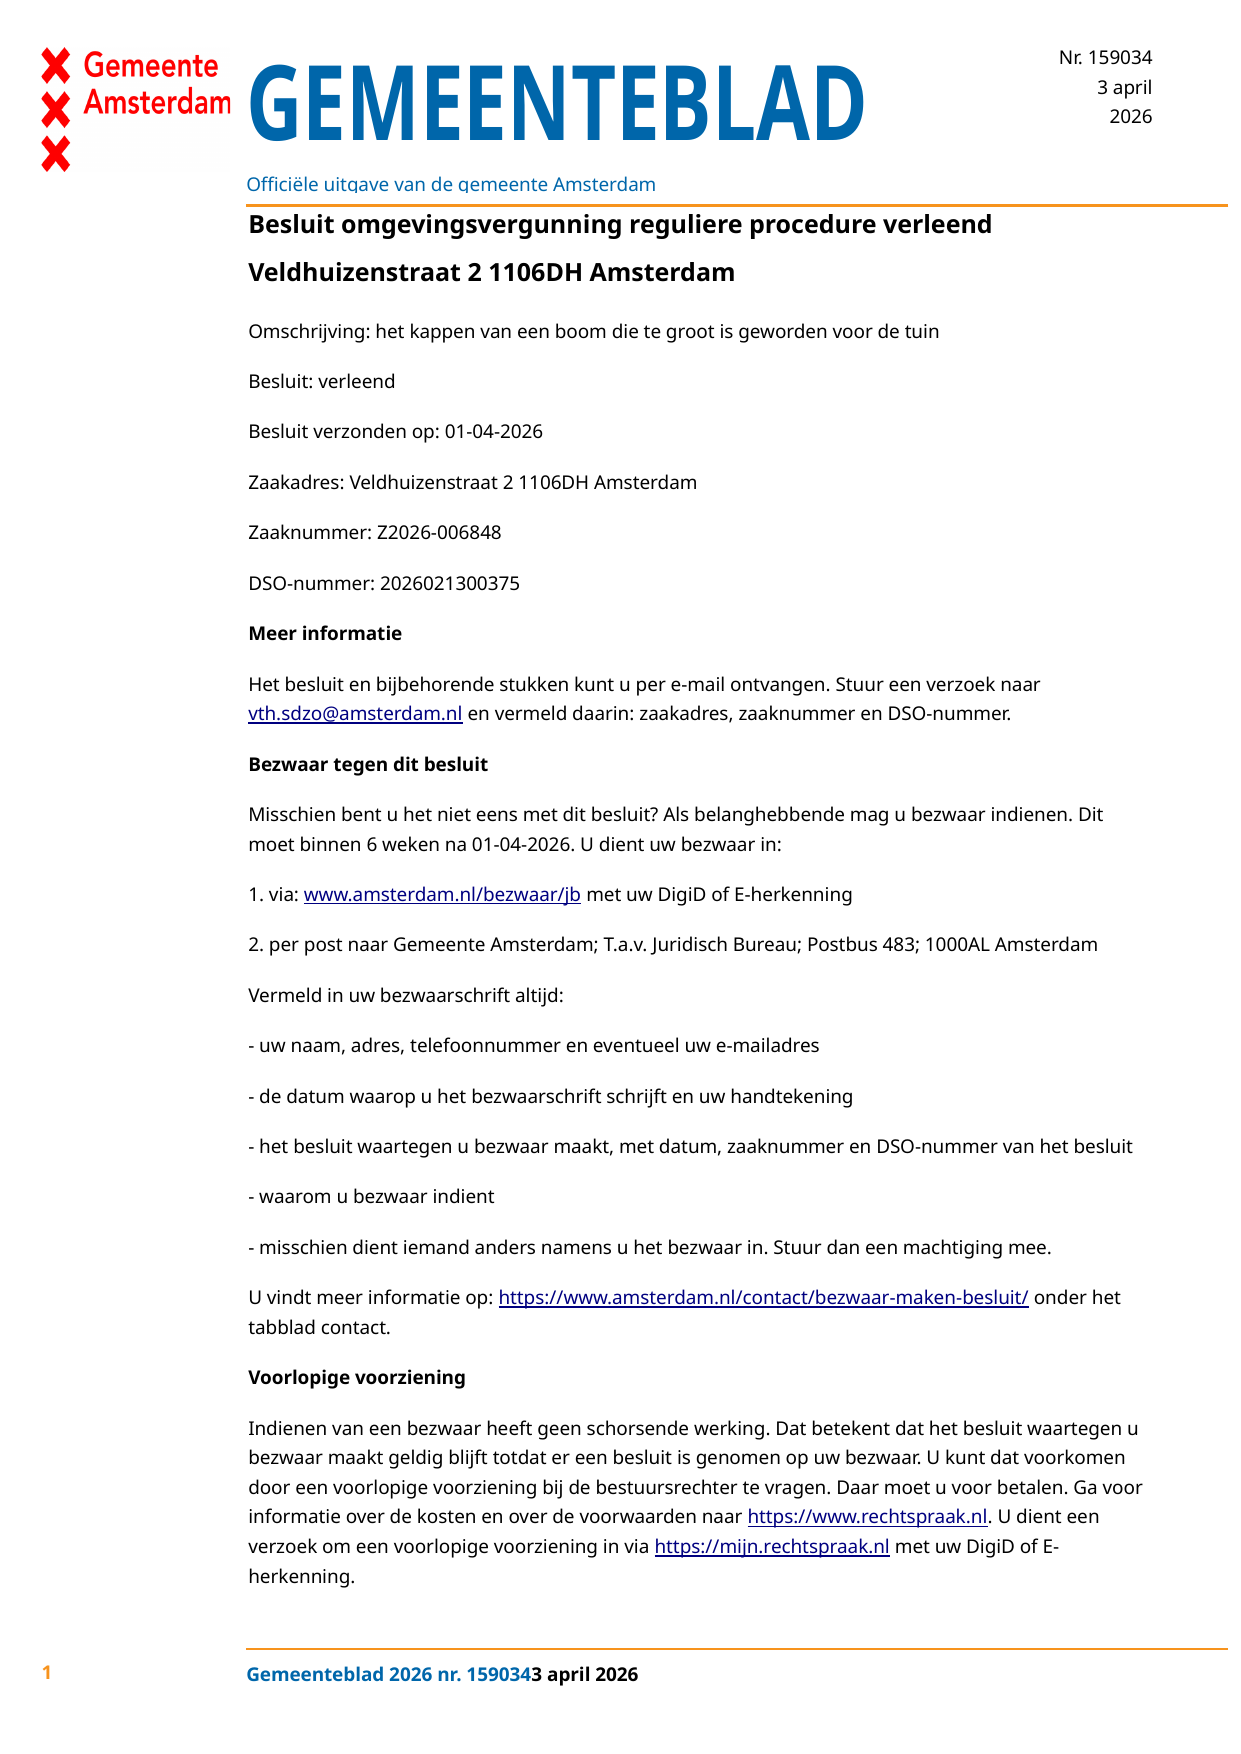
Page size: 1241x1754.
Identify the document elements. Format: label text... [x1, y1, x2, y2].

text DSO-nummer: 2026021300375 [248, 570, 1152, 596]
text - uw naam, adres, telefoonnummer en eventueel uw e-mailadres [248, 1032, 1152, 1058]
text Misschien bent u het niet eens met dit besluit? Als belanghebbende mag u bezwaar indienen. Dit moet binnen 6 weken na 01-04-2026. U dient uw bezwaar in: [248, 801, 1152, 857]
text - misschien dient iemand anders namens u het bezwaar in. Stuur dan een machtiging mee. [248, 1234, 1152, 1260]
text Zaakadres: Veldhuizenstraat 2 1106DH Amsterdam [248, 469, 1152, 495]
text Besluit verzonden op: 01-04-2026 [248, 419, 1152, 444]
text Vermeld in uw bezwaarschrift altijd: [248, 982, 1152, 1008]
picture [41, 47, 231, 172]
text - de datum waarop u het bezwaarschrift schrijft en uw handtekening [248, 1083, 1152, 1109]
text Omschrijving: het kappen van een boom die te groot is geworden voor de tuin [248, 318, 1152, 344]
text Het besluit en bijbehorende stukken kunt u per e-mail ontvangen. Stuur een verzoek naar vth.sdzo@amsterdam.nl en vermeld daarin: zaakadres, zaaknummer en DSO-nummer. [248, 671, 1152, 726]
text Bezwaar tegen dit besluit [248, 751, 1152, 777]
text - waarom u bezwaar indient [248, 1184, 1152, 1209]
text - het besluit waartegen u bezwaar maakt, met datum, zaaknummer en DSO-nummer van het besluit [248, 1133, 1152, 1159]
text U vindt meer informatie op: https://www.amsterdam.nl/contact/bezwaar-maken-besluit/ onder het tabblad contact. [248, 1284, 1152, 1340]
text Meer informatie [248, 620, 1152, 646]
text 1. via: www.amsterdam.nl/bezwaar/jb met uw DigiD of E-herkenning [248, 881, 1152, 907]
text 2. per post naar Gemeente Amsterdam; T.a.v. Juridisch Bureau; Postbus 483; 1000AL Amsterdam [248, 932, 1152, 957]
text Zaaknummer: Z2026-006848 [248, 519, 1152, 545]
text Besluit: verleend [248, 368, 1152, 394]
text Besluit omgevingsvergunning reguliere procedure verleend Veldhuizenstraat 2 1106DH Amsterdam [248, 207, 1152, 288]
text Indienen van een bezwaar heeft geen schorsende werking. Dat betekent dat het besluit waartegen u bezwaar maakt geldig blijft totdat er een besluit is genomen op uw bezwaar. U kunt dat voorkomen door een voorlopige voorziening bij de bestuursrechter te vragen. Daar moet u voor betalen. Ga voor informatie over de kosten en over de voorwaarden naar https://www.rechtspraak.nl. U dient een verzoek om een voorlopige voorziening in via https://mijn.rechtspraak.nl met uw DigiD of E-herkenning. [248, 1415, 1152, 1589]
text Voorlopige voorziening [248, 1364, 1152, 1390]
